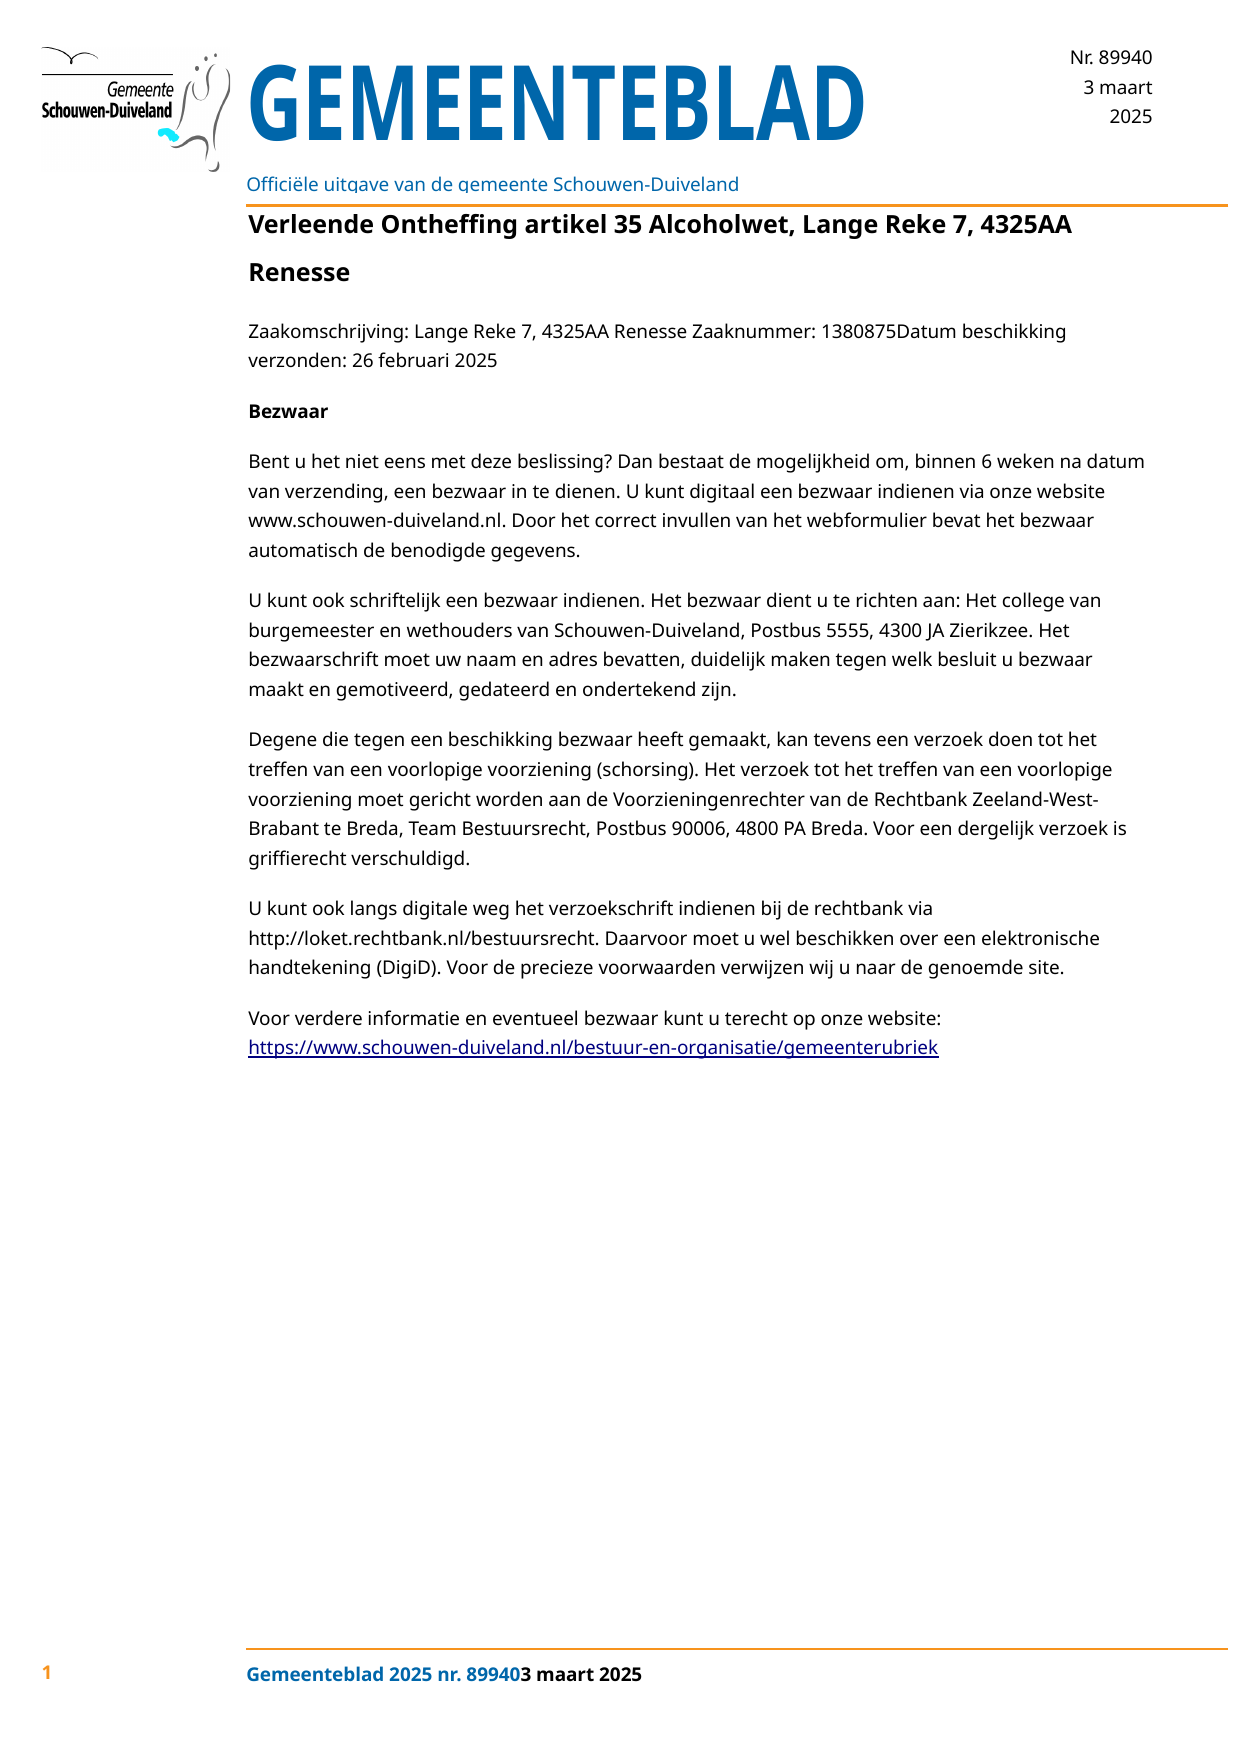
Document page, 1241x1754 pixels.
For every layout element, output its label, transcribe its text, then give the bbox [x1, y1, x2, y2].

text Zaakomschrijving: Lange Reke 7, 4325AA Renesse Zaaknummer: 1380875Datum beschikking verzonden: 26 februari 2025 [248, 318, 1152, 373]
picture [41, 47, 231, 172]
text Bezwaar [248, 398, 1152, 424]
text Verleende Ontheffing artikel 35 Alcoholwet, Lange Reke 7, 4325AA Renesse [248, 207, 1152, 288]
text U kunt ook langs digitale weg het verzoekschrift indienen bij de rechtbank via http://loket.rechtbank.nl/bestuursrecht. Daarvoor moet u wel beschikken over een elektronische handtekening (DigiD). Voor de precieze voorwaarden verwijzen wij u naar de genoemde site. [248, 895, 1152, 980]
text Degene die tegen een beschikking bezwaar heeft gemaakt, kan tevens een verzoek doen tot het treffen van een voorlopige voorziening (schorsing). Het verzoek tot het treffen van een voorlopige voorziening moet gericht worden aan de Voorzieningenrechter van de Rechtbank Zeeland-West-Brabant te Breda, Team Bestuursrecht, Postbus 90006, 4800 PA Breda. Voor een dergelijk verzoek is griffierecht verschuldigd. [248, 727, 1152, 871]
text U kunt ook schriftelijk een bezwaar indienen. Het bezwaar dient u te richten aan: Het college van burgemeester en wethouders van Schouwen-Duiveland, Postbus 5555, 4300 JA Zierikzee. Het bezwaarschrift moet uw naam en adres bevatten, duidelijk maken tegen welk besluit u bezwaar maakt en gemotiveerd, gedateerd en ondertekend zijn. [248, 587, 1152, 702]
text Bent u het niet eens met deze beslissing? Dan bestaat de mogelijkheid om, binnen 6 weken na datum van verzending, een bezwaar in te dienen. U kunt digitaal een bezwaar indienen via onze website www.schouwen-duiveland.nl. Door het correct invullen van het webformulier bevat het bezwaar automatisch de benodigde gegevens. [248, 448, 1152, 563]
text Voor verdere informatie en eventueel bezwaar kunt u terecht op onze website: https://www.schouwen-duiveland.nl/bestuur-en-organisatie/gemeenterubriek [248, 1005, 1152, 1060]
